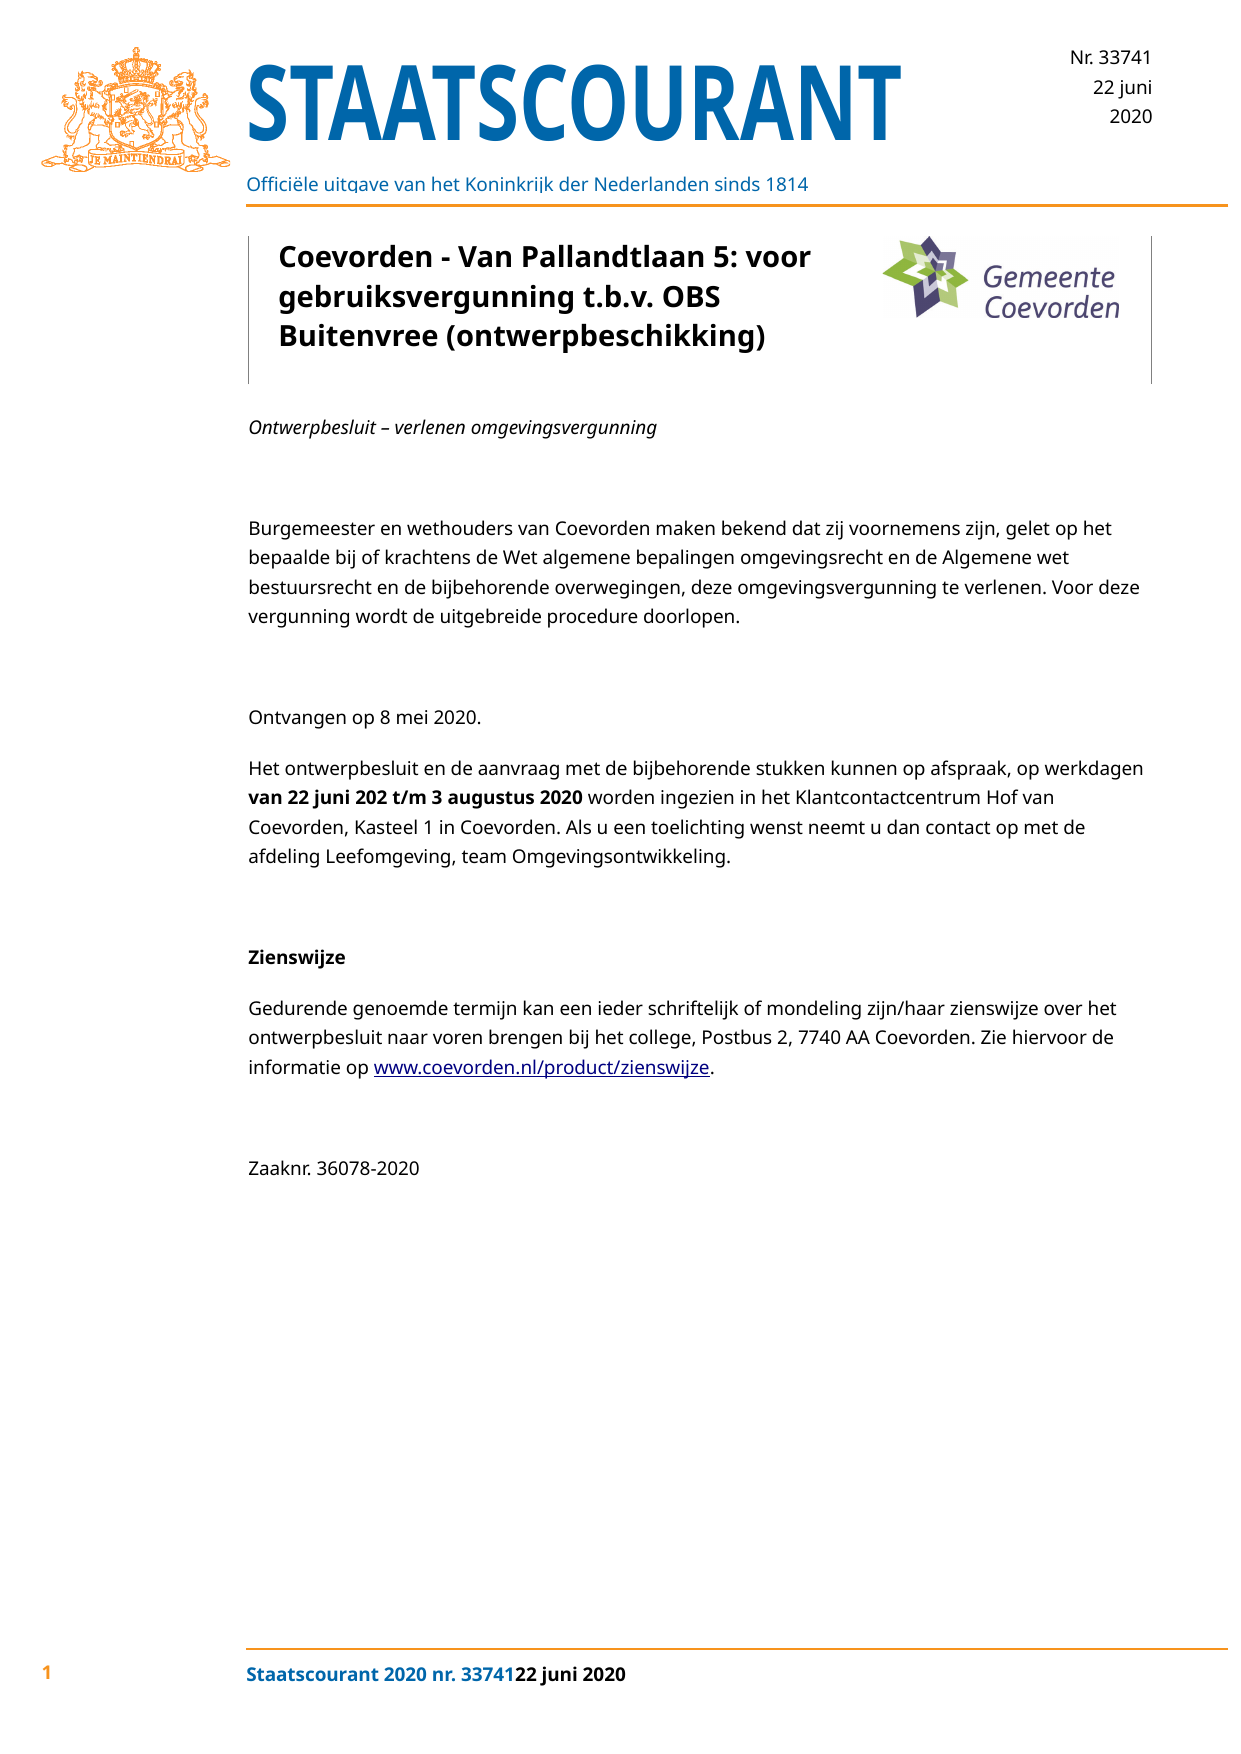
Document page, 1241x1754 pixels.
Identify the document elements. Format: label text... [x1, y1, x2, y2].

text Ontvangen op 8 mei 2020. [248, 704, 1152, 730]
table_header Coevorden - Van Pallandtlaan 5: voor gebruiksvergunning t.b.v. OBS Buitenvree (ontwerpbeschikking) [249, 236, 850, 384]
text Het ontwerpbesluit en de aanvraag met de bijbehorende stukken kunnen op afspraak, op werkdagen van 22 juni 202 t/m 3 augustus 2020 worden ingezien in het Klantcontactcentrum Hof van Coevorden, Kasteel 1 in Coevorden. Als u een toelichting wenst neemt u dan contact op met de afdeling Leefomgeving, team Omgevingsontwikkeling. [248, 755, 1152, 869]
text Gedurende genoemde termijn kan een ieder schriftelijk of mondeling zijn/haar zienswijze over het ontwerpbesluit naar voren brengen bij het college, Postbus 2, 7740 AA Coevorden. Zie hiervoor de informatie op www.coevorden.nl/product/zienswijze. [248, 995, 1152, 1080]
picture [882, 236, 1119, 318]
table_header [850, 236, 1151, 384]
picture [41, 47, 231, 172]
text Zienswijze [248, 944, 1152, 970]
text Burgemeester en wethouders van Coevorden maken bekend dat zij voornemens zijn, gelet op het bepaalde bij of krachtens de Wet algemene bepalingen omgevingsrecht en de Algemene wet bestuursrecht en de bijbehorende overwegingen, deze omgevingsvergunning te verlenen. Voor deze vergunning wordt de uitgebreide procedure doorlopen. [248, 515, 1152, 629]
text Ontwerpbesluit – verlenen omgevingsvergunning [248, 414, 1152, 440]
text Zaaknr. 36078-2020 [248, 1155, 1152, 1181]
